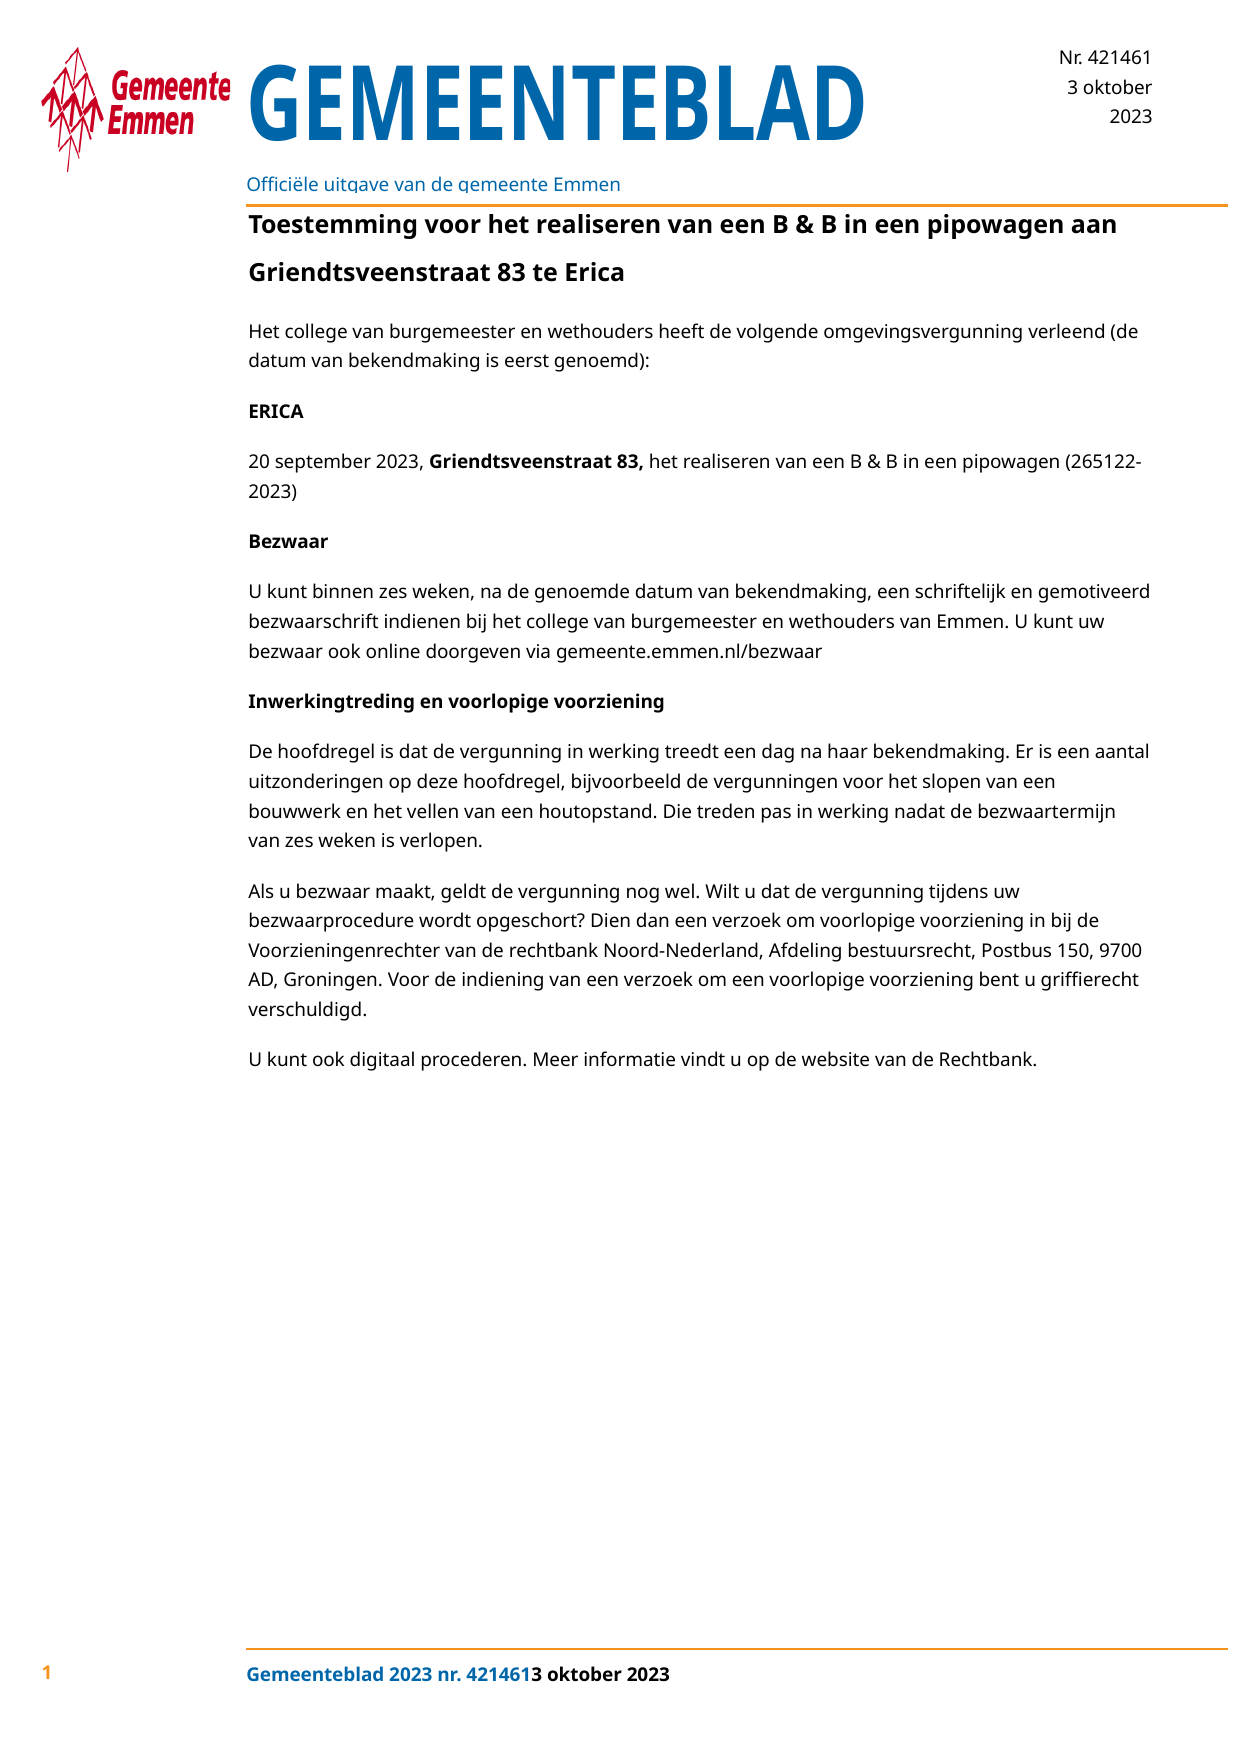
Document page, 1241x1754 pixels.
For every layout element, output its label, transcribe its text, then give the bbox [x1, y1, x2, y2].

text ERICA [248, 398, 1152, 424]
text U kunt ook digitaal procederen. Meer informatie vindt u op de website van de Rechtbank. [248, 1047, 1152, 1072]
text Het college van burgemeester en wethouders heeft de volgende omgevingsvergunning verleend (de datum van bekendmaking is eerst genoemd): [248, 318, 1152, 373]
picture [41, 47, 231, 172]
text 20 september 2023, Griendtsveenstraat 83, het realiseren van een B & B in een pipowagen (265122-2023) [248, 448, 1152, 504]
text Als u bezwaar maakt, geldt de vergunning nog wel. Wilt u dat de vergunning tijdens uw bezwaarprocedure wordt opgeschort? Dien dan een verzoek om voorlopige voorziening in bij de Voorzieningenrechter van de rechtbank Noord-Nederland, Afdeling bestuursrecht, Postbus 150, 9700 AD, Groningen. Voor de indiening van een verzoek om een voorlopige voorziening bent u griffierecht verschuldigd. [248, 878, 1152, 1022]
text Inwerkingtreding en voorlopige voorziening [248, 688, 1152, 714]
text U kunt binnen zes weken, na de genoemde datum van bekendmaking, een schriftelijk en gemotiveerd bezwaarschrift indienen bij het college van burgemeester en wethouders van Emmen. U kunt uw bezwaar ook online doorgeven via gemeente.emmen.nl/bezwaar [248, 579, 1152, 664]
text Toestemming voor het realiseren van een B & B in een pipowagen aan Griendtsveenstraat 83 te Erica [248, 207, 1152, 288]
text Bezwaar [248, 528, 1152, 554]
text De hoofdregel is dat de vergunning in werking treedt een dag na haar bekendmaking. Er is een aantal uitzonderingen op deze hoofdregel, bijvoorbeeld de vergunningen voor het slopen van een bouwwerk en het vellen van een houtopstand. Die treden pas in werking nadat de bezwaartermijn van zes weken is verlopen. [248, 739, 1152, 853]
